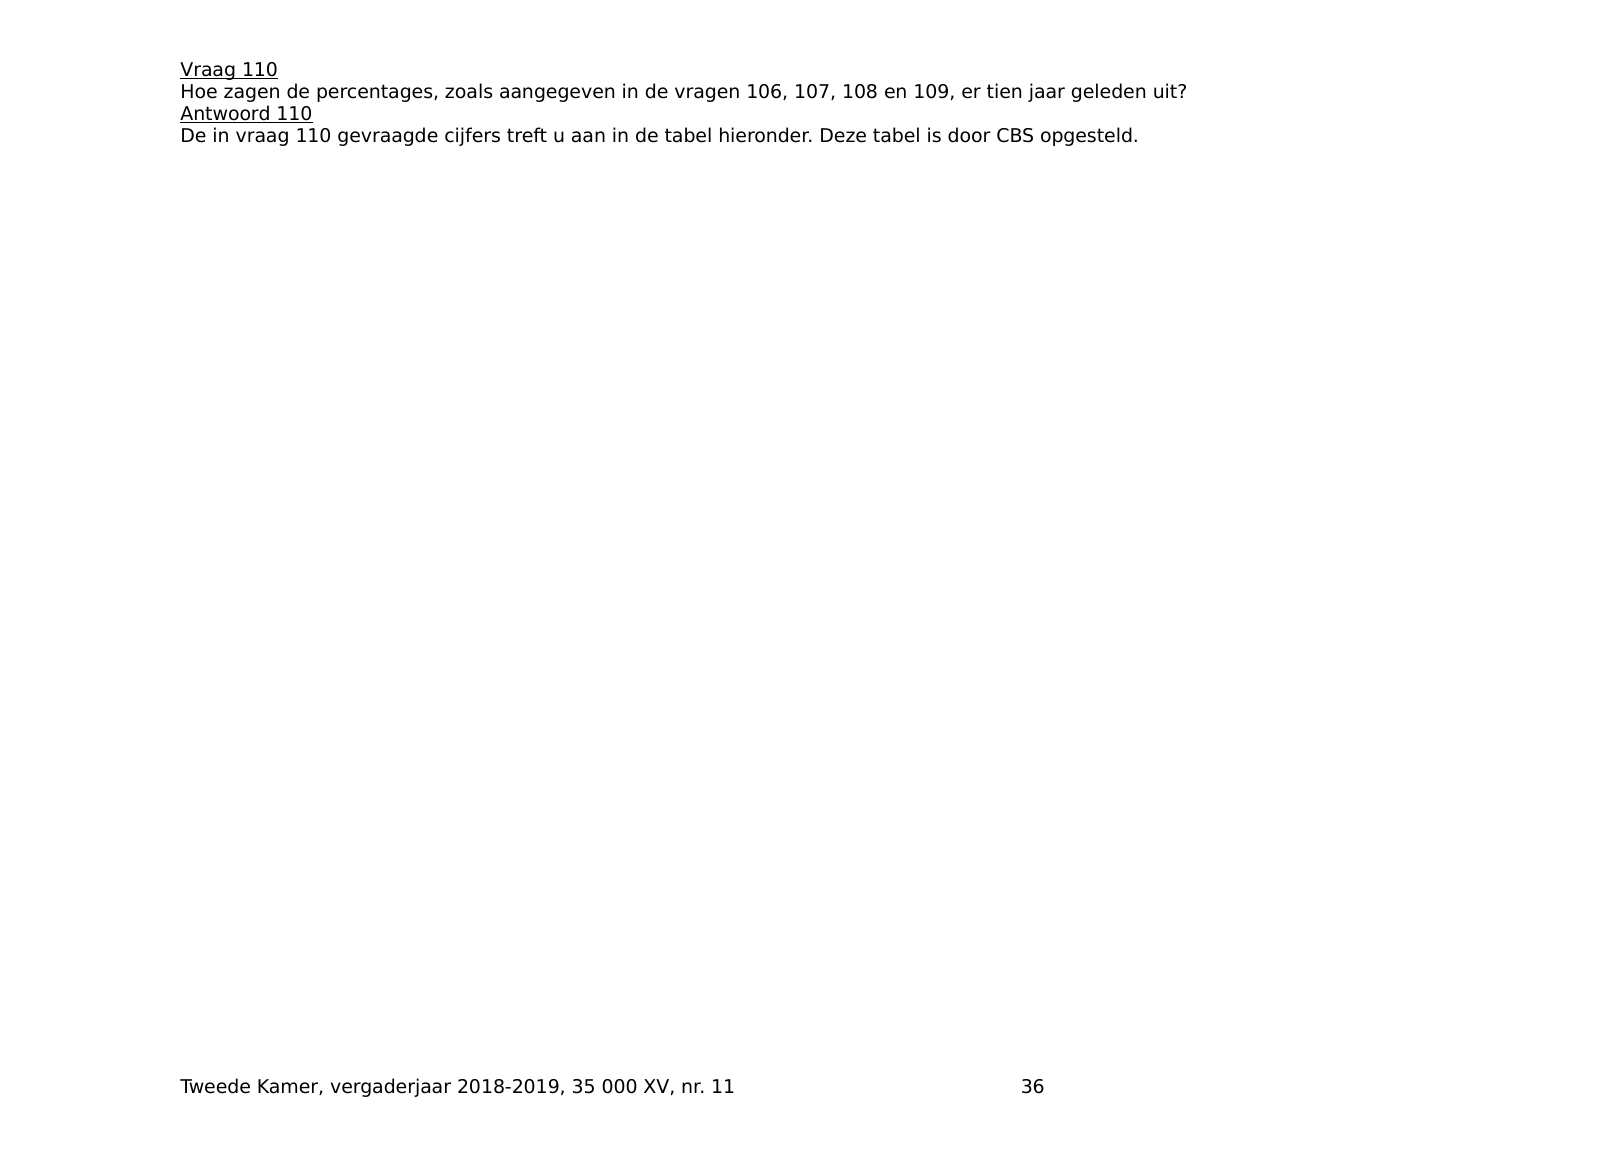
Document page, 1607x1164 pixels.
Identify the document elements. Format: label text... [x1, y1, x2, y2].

text Hoe zagen de percentages, zoals aangegeven in de vragen 106, 107, 108 en 109, er tien jaar geleden uit? [180, 81, 1529, 103]
text Antwoord 110 [180, 103, 1529, 125]
text Vraag 110 [180, 59, 1529, 81]
text De in vraag 110 gevraagde cijfers treft u aan in de tabel hieronder. Deze tabel is door CBS opgesteld. [180, 125, 1529, 147]
